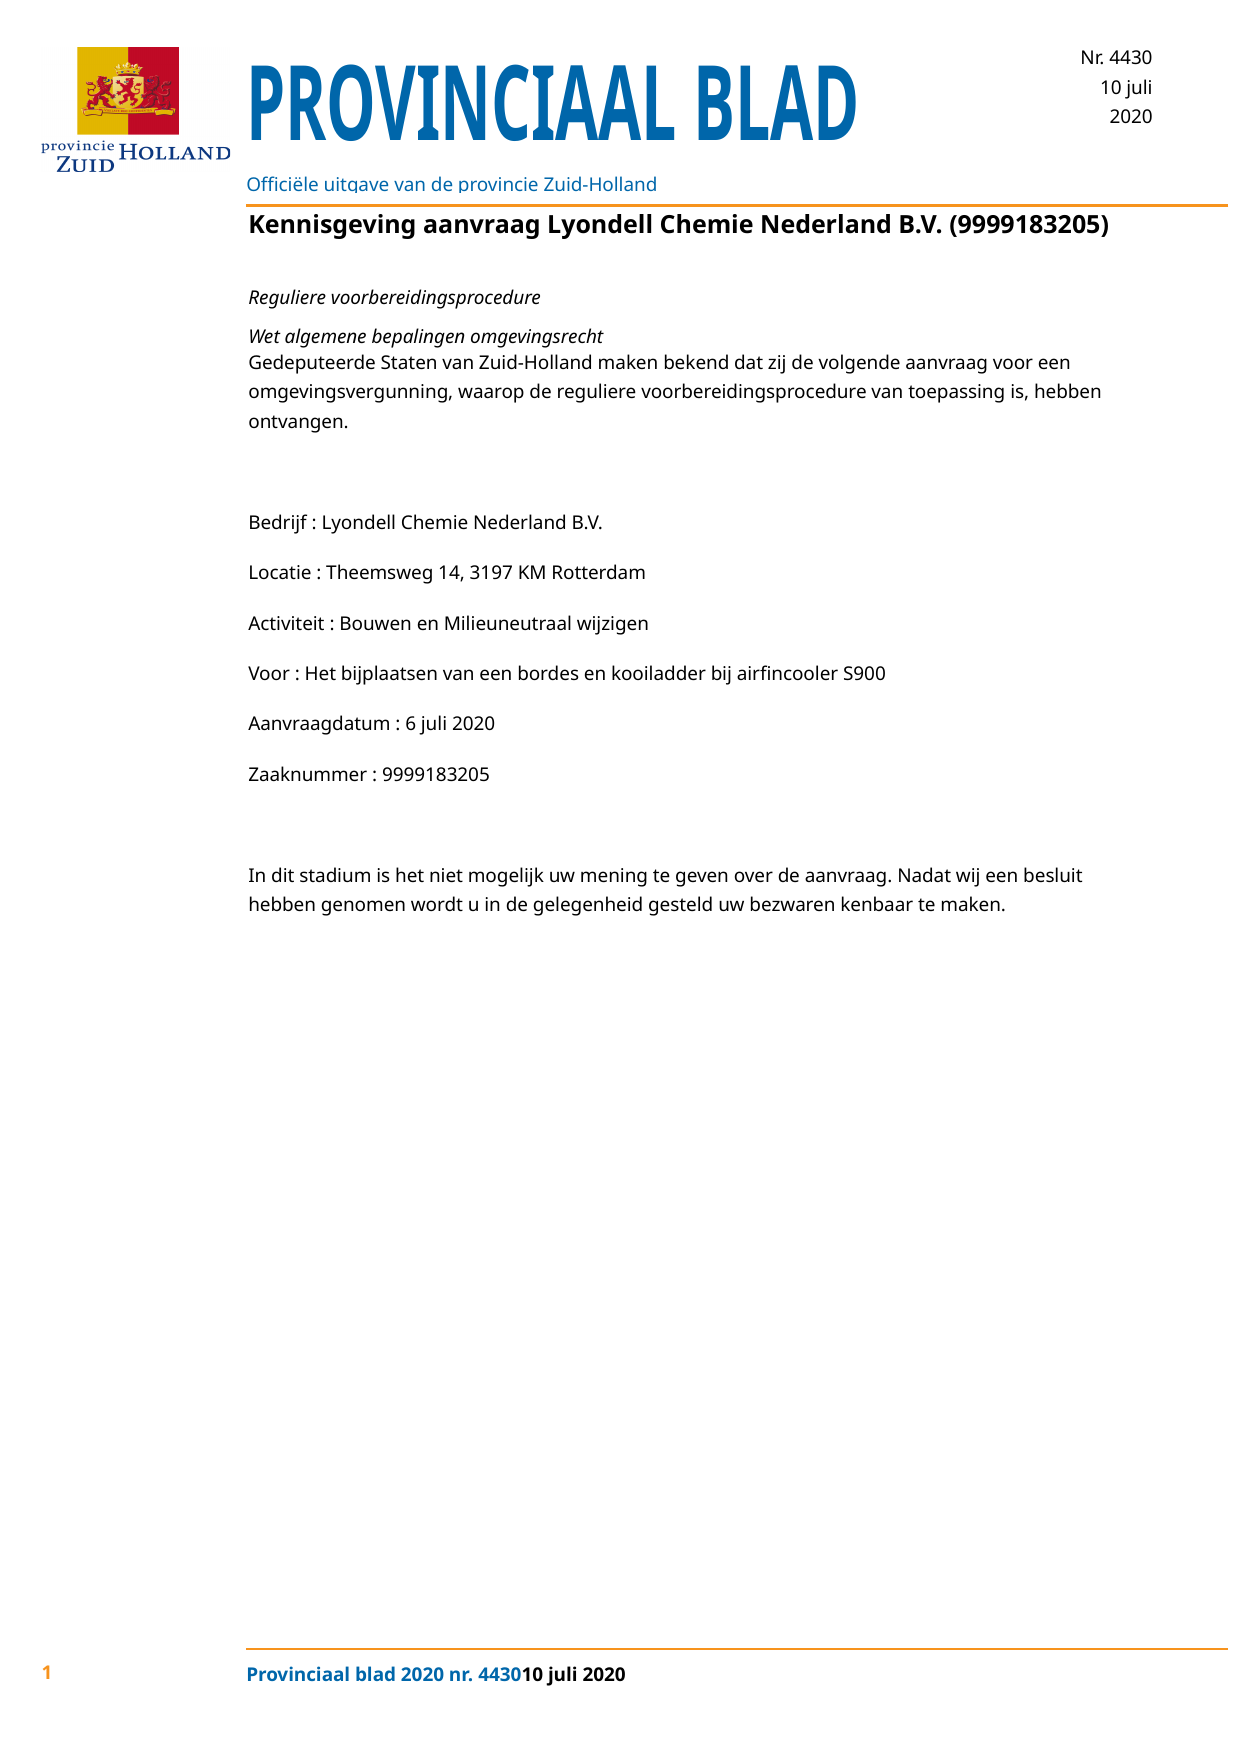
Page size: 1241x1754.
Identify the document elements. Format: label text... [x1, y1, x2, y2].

picture [41, 47, 231, 172]
text Reguliere voorbereidingsprocedure [248, 284, 1152, 309]
text Zaaknummer : 9999183205 [248, 761, 1152, 787]
text Wet algemene bepalingen omgevingsrecht [248, 323, 1152, 349]
text Kennisgeving aanvraag Lyondell Chemie Nederland B.V. (9999183205) [248, 207, 1152, 241]
text Activiteit : Bouwen en Milieuneutraal wijzigen [248, 610, 1152, 635]
text Locatie : Theemsweg 14, 3197 KM Rotterdam [248, 559, 1152, 585]
text In dit stadium is het niet mogelijk uw mening te geven over de aanvraag. Nadat wij een besluit hebben genomen wordt u in de gelegenheid gesteld uw bezwaren kenbaar te maken. [248, 862, 1152, 917]
text Aanvraagdatum : 6 juli 2020 [248, 711, 1152, 736]
text Bedrijf : Lyondell Chemie Nederland B.V. [248, 509, 1152, 534]
text Gedeputeerde Staten van Zuid-Holland maken bekend dat zij de volgende aanvraag voor een omgevingsvergunning, waarop de reguliere voorbereidingsprocedure van toepassing is, hebben ontvangen. [248, 349, 1152, 434]
text Voor : Het bijplaatsen van een bordes en kooiladder bij airfincooler S900 [248, 660, 1152, 686]
